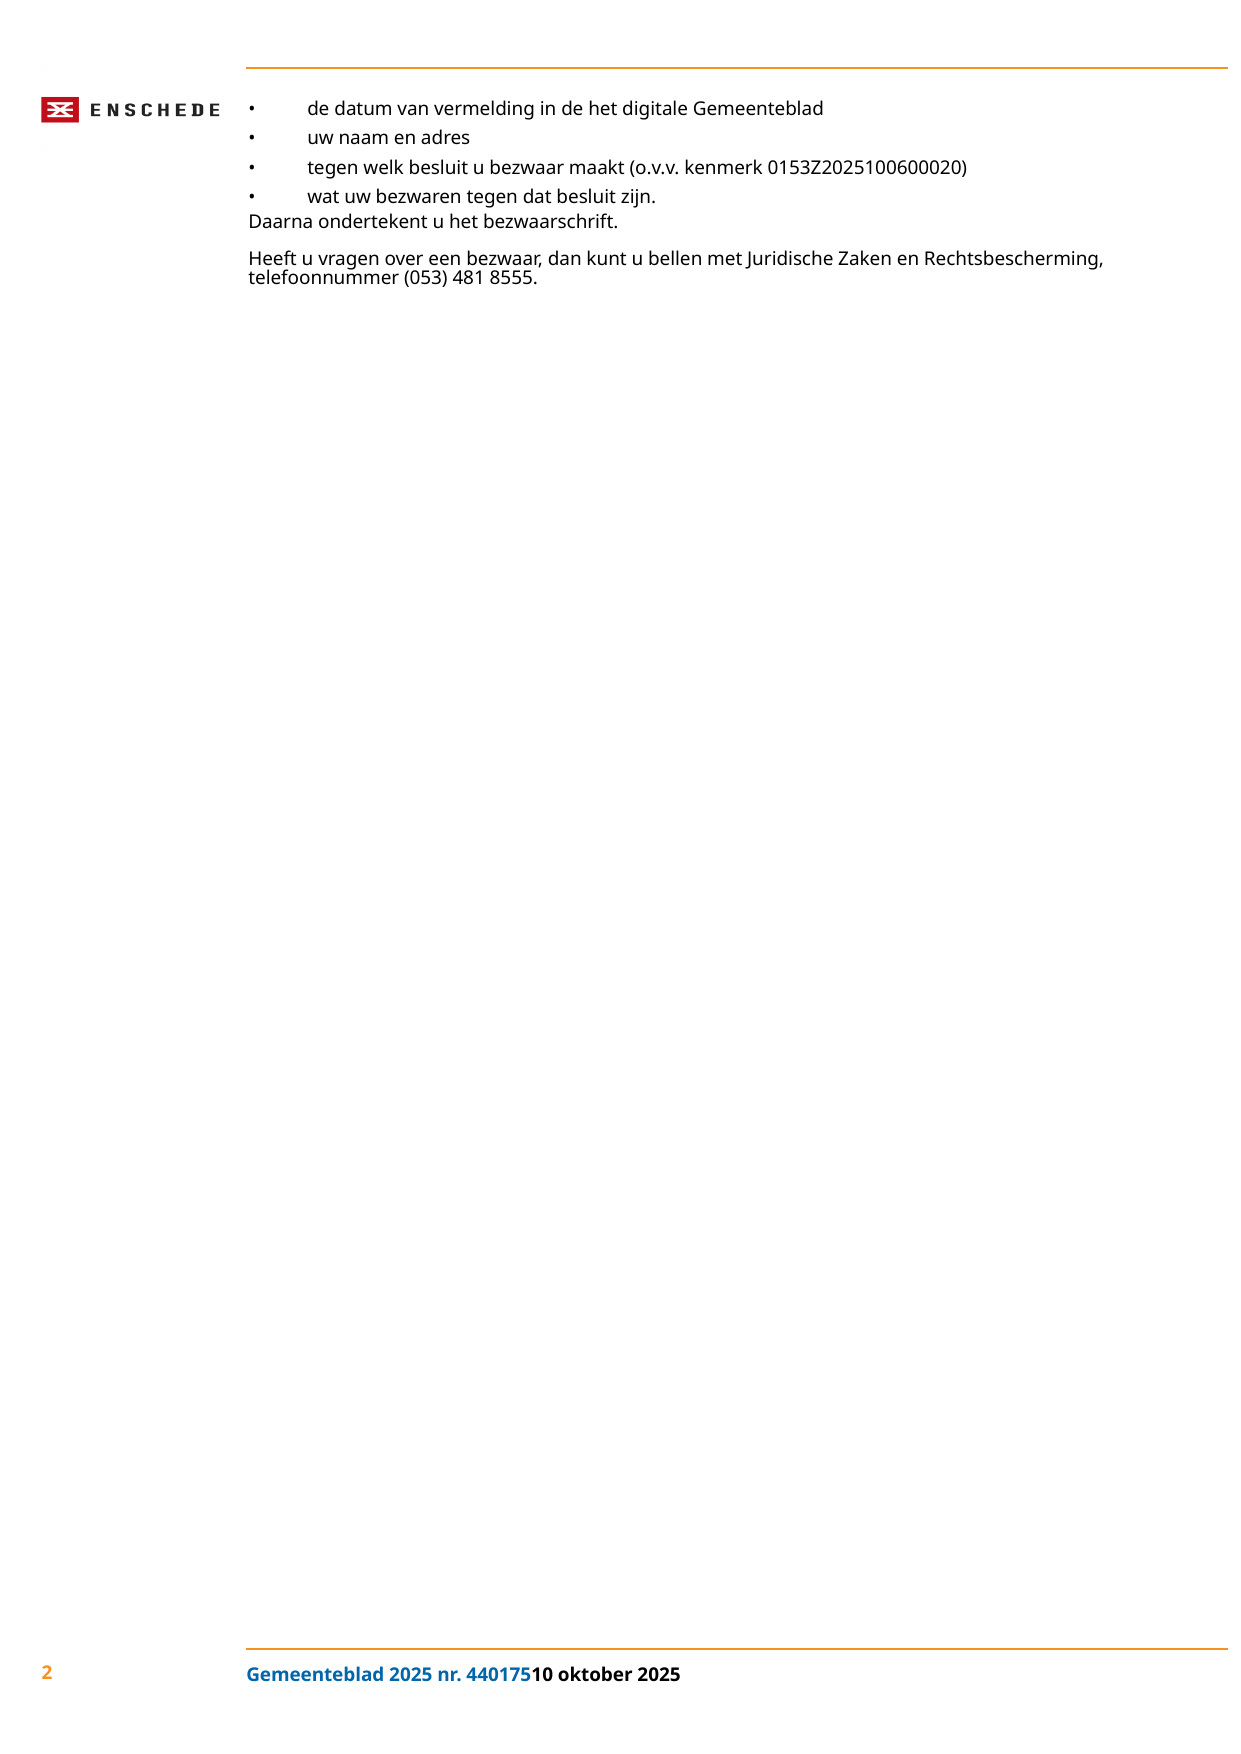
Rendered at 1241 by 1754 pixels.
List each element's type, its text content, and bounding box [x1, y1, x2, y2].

text Heeft u vragen over een bezwaar, dan kunt u bellen met Juridische Zaken en Rechtsbescherming, telefoonnummer (053) 481 8555. [248, 250, 1152, 289]
list uw naam en adres [248, 124, 1152, 150]
list tegen welk besluit u bezwaar maakt (o.v.v. kenmerk 0153Z2025100600020) [248, 154, 1152, 180]
text Daarna ondertekent u het bezwaarschrift. [248, 213, 1152, 232]
picture [41, 47, 231, 172]
list de datum van vermelding in de het digitale Gemeenteblad [248, 95, 1152, 121]
list wat uw bezwaren tegen dat besluit zijn. [248, 183, 1152, 209]
